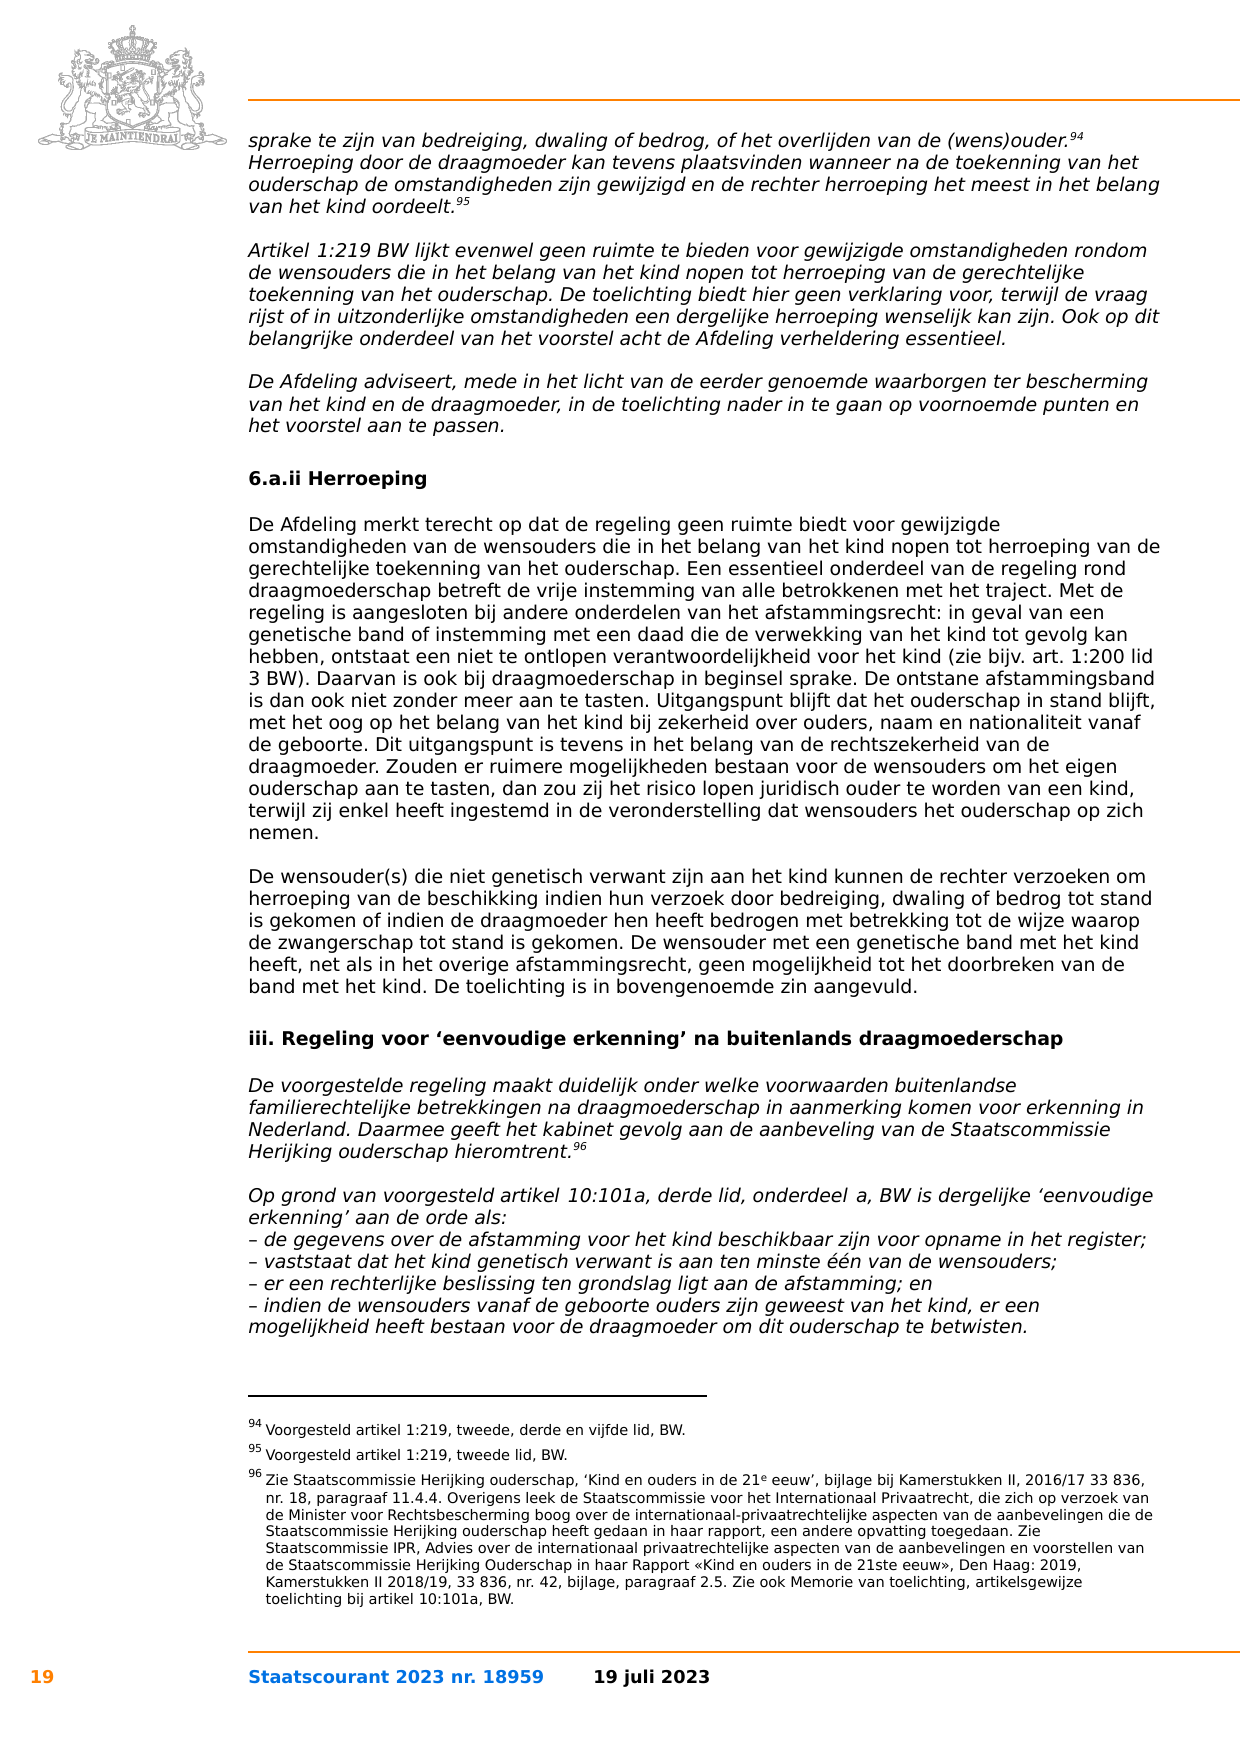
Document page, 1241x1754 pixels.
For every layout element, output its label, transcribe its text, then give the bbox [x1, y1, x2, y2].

subtitle iii. Regeling voor ‘eenvoudige erkenning’ na buitenlands draagmoederschap [248, 1028, 1163, 1050]
text De voorgestelde regeling maakt duidelijk onder welke voorwaarden buitenlandse familierechtelijke betrekkingen na draagmoederschap in aanmerking komen voor erkenning in Nederland. Daarmee geeft het kabinet gevolg aan de aanbeveling van de Staatscommissie Herijking ouderschap hieromtrent. [248, 1075, 1163, 1163]
text De Afdeling merkt terecht op dat de regeling geen ruimte biedt voor gewijzigde omstandigheden van de wensouders die in het belang van het kind nopen tot herroeping van de gerechtelijke toekenning van het ouderschap. Een essentieel onderdeel van de regeling rond draagmoederschap betreft de vrije instemming van alle betrokkenen met het traject. Met de regeling is aangesloten bij andere onderdelen van het afstammingsrecht: in geval van een genetische band of instemming met een daad die de verwekking van het kind tot gevolg kan hebben, ontstaat een niet te ontlopen verantwoordelijkheid voor het kind (zie bijv. art. 1:200 lid 3 BW). Daarvan is ook bij draagmoederschap in beginsel sprake. De ontstane afstammingsband is dan ook niet zonder meer aan te tasten. Uitgangspunt blijft dat het ouderschap in stand blijft, met het oog op het belang van het kind bij zekerheid over ouders, naam en nationaliteit vanaf de geboorte. Dit uitgangspunt is tevens in het belang van de rechtszekerheid van de draagmoeder. Zouden er ruimere mogelijkheden bestaan voor de wensouders om het eigen ouderschap aan te tasten, dan zou zij het risico lopen juridisch ouder te worden van een kind, terwijl zij enkel heeft ingestemd in de veronderstelling dat wensouders het ouderschap op zich nemen. [248, 514, 1163, 844]
text – de gegevens over de afstamming voor het kind beschikbaar zijn voor opname in het register; [248, 1228, 1163, 1251]
text sprake te zijn van bedreiging, dwaling of bedrog, of het overlijden van de (wens)ouder. Herroeping door de draagmoeder kan tevens plaatsvinden wanneer na de toekenning van het ouderschap de omstandigheden zijn gewijzigd en de rechter herroeping het meest in het belang van het kind oordeelt. [248, 130, 1163, 218]
picture [38, 25, 227, 150]
text Artikel 1:219 BW lijkt evenwel geen ruimte te bieden voor gewijzigde omstandigheden rondom de wensouders die in het belang van het kind nopen tot herroeping van de gerechtelijke toekenning van het ouderschap. De toelichting biedt hier geen verklaring voor, terwijl de vraag rijst of in uitzonderlijke omstandigheden een dergelijke herroeping wenselijk kan zijn. Ook op dit belangrijke onderdeel van het voorstel acht de Afdeling verheldering essentieel. [248, 240, 1163, 349]
text – indien de wensouders vanaf de geboorte ouders zijn geweest van het kind, er een mogelijkheid heeft bestaan voor de draagmoeder om dit ouderschap te betwisten. [248, 1294, 1163, 1338]
text – er een rechterlijke beslissing ten grondslag ligt aan de afstamming; en [248, 1272, 1163, 1294]
text De Afdeling adviseert, mede in het licht van de eerder genoemde waarborgen ter bescherming van het kind en de draagmoeder, in de toelichting nader in te gaan op voornoemde punten en het voorstel aan te passen. [248, 371, 1163, 437]
text – vaststaat dat het kind genetisch verwant is aan ten minste één van de wensouders; [248, 1251, 1163, 1272]
text Voorgesteld artikel 1:219, tweede, derde en vijfde lid, BW. [248, 1418, 1163, 1440]
text Zie Staatscommissie Herijking ouderschap, ‘Kind en ouders in de 21e eeuw’, bijlage bij Kamerstukken II, 2016/17 33 836, nr. 18, paragraaf 11.4.4. Overigens leek de Staatscommissie voor het Internationaal Privaatrecht, die zich op verzoek van de Minister voor Rechtsbescherming boog over de internationaal-privaatrechtelijke aspecten van de aanbevelingen die de Staatscommissie Herijking ouderschap heeft gedaan in haar rapport, een andere opvatting toegedaan. Zie Staatscommissie IPR, Advies over de internationaal privaatrechtelijke aspecten van de aanbevelingen en voorstellen van de Staatscommissie Herijking Ouderschap in haar Rapport «Kind en ouders in de 21ste eeuw», Den Haag: 2019, Kamerstukken II 2018/19, 33 836, nr. 42, bijlage, paragraaf 2.5. Zie ook Memorie van toelichting, artikelsgewijze toelichting bij artikel 10:101a, BW. [248, 1468, 1163, 1608]
text Voorgesteld artikel 1:219, tweede lid, BW. [248, 1443, 1163, 1465]
text Op grond van voorgesteld artikel 10:101a, derde lid, onderdeel a, BW is dergelijke ‘eenvoudige erkenning’ aan de orde als: [248, 1184, 1163, 1228]
text De wensouder(s) die niet genetisch verwant zijn aan het kind kunnen de rechter verzoeken om herroeping van de beschikking indien hun verzoek door bedreiging, dwaling of bedrog tot stand is gekomen of indien de draagmoeder hen heeft bedrogen met betrekking tot de wijze waarop de zwangerschap tot stand is gekomen. De wensouder met een genetische band met het kind heeft, net als in het overige afstammingsrecht, geen mogelijkheid tot het doorbreken van de band met het kind. De toelichting is in bovengenoemde zin aangevuld. [248, 866, 1163, 998]
subtitle 6.a.ii Herroeping [248, 467, 1163, 489]
